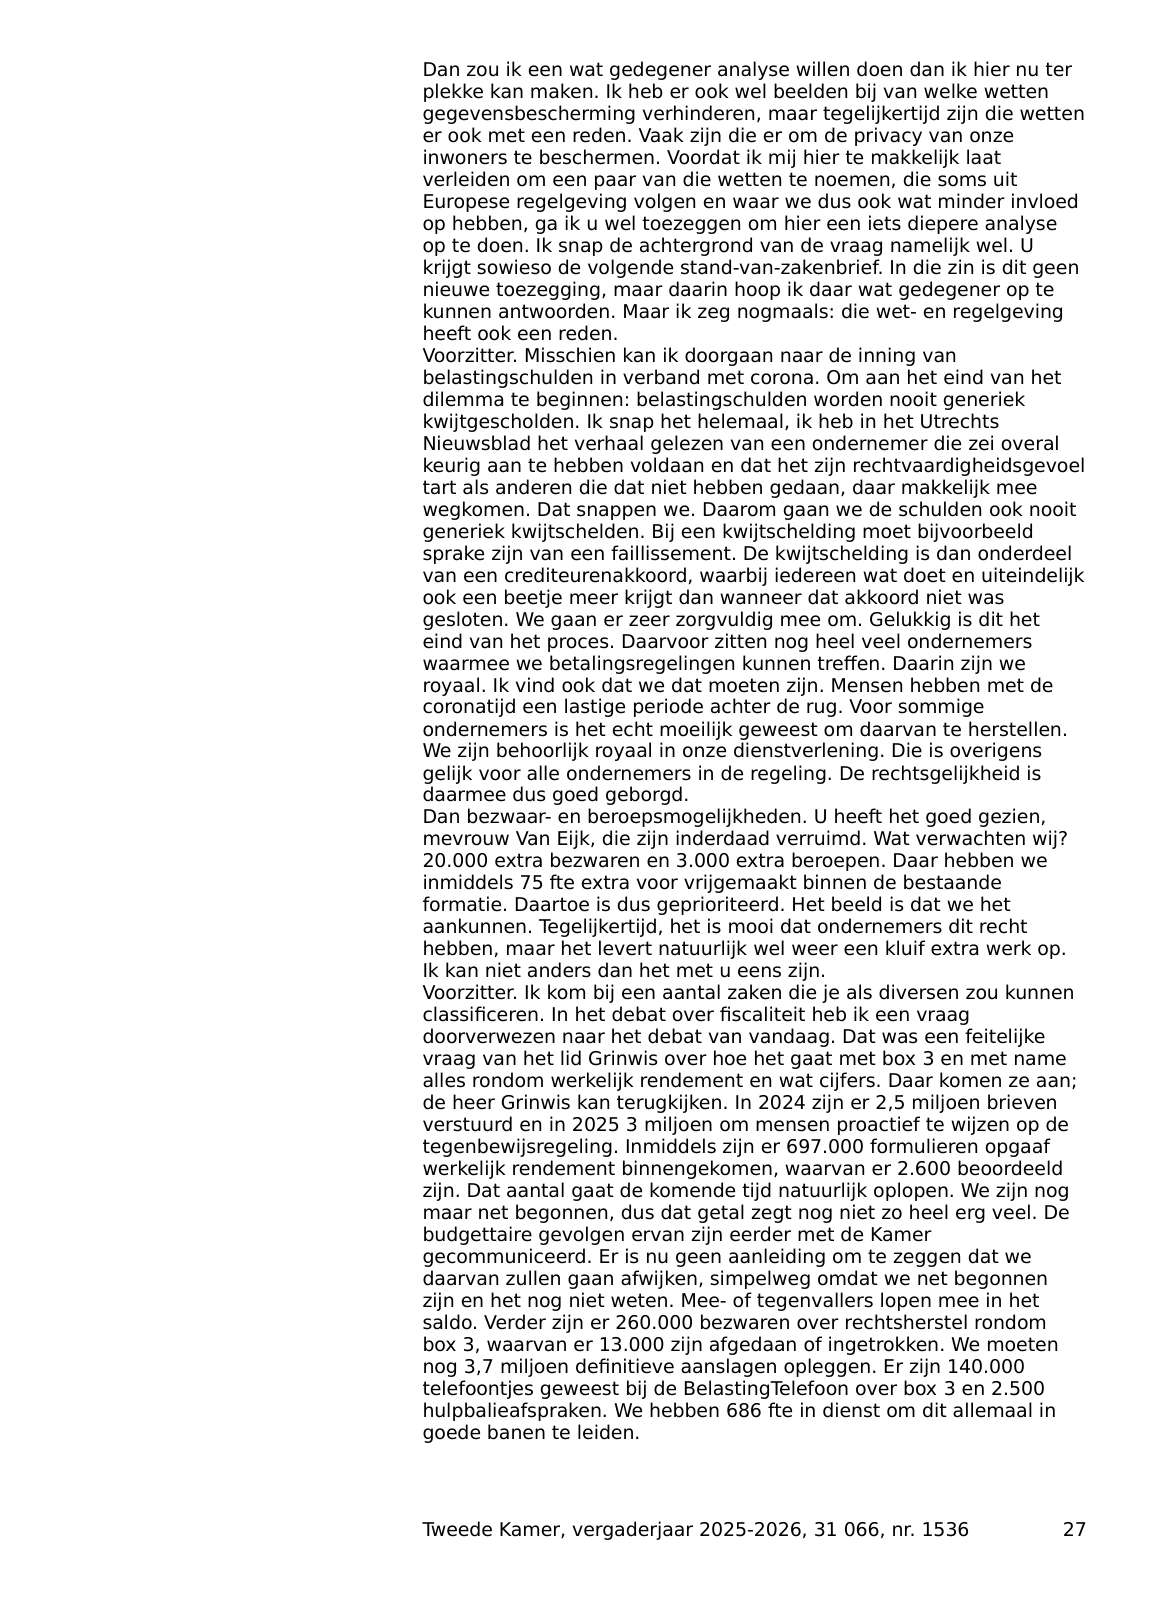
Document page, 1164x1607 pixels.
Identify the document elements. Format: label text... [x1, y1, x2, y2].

text Voorzitter. Ik kom bij een aantal zaken die je als diversen zou kunnen classificeren. In het debat over fiscaliteit heb ik een vraag doorverwezen naar het debat van vandaag. Dat was een feitelijke vraag van het lid Grinwis over hoe het gaat met box 3 en met name alles rondom werkelijk rendement en wat cijfers. Daar komen ze aan; de heer Grinwis kan terugkijken. In 2024 zijn er 2,5 miljoen brieven verstuurd en in 2025 3 miljoen om mensen proactief te wijzen op de tegenbewijsregeling. Inmiddels zijn er 697.000 formulieren opgaaf werkelijk rendement binnengekomen, waarvan er 2.600 beoordeeld zijn. Dat aantal gaat de komende tijd natuurlijk oplopen. We zijn nog maar net begonnen, dus dat getal zegt nog niet zo heel erg veel. De budgettaire gevolgen ervan zijn eerder met de Kamer gecommuniceerd. Er is nu geen aanleiding om te zeggen dat we daarvan zullen gaan afwijken, simpelweg omdat we net begonnen zijn en het nog niet weten. Mee- of tegenvallers lopen mee in het saldo. Verder zijn er 260.000 bezwaren over rechtsherstel rondom box 3, waarvan er 13.000 zijn afgedaan of ingetrokken. We moeten nog 3,7 miljoen definitieve aanslagen opleggen. Er zijn 140.000 telefoontjes geweest bij de BelastingTelefoon over box 3 en 2.500 hulpbalieafspraken. We hebben 686 fte in dienst om dit allemaal in goede banen te leiden. [422, 982, 1087, 1444]
text Dan zou ik een wat gedegener analyse willen doen dan ik hier nu ter plekke kan maken. Ik heb er ook wel beelden bij van welke wetten gegevensbescherming verhinderen, maar tegelijkertijd zijn die wetten er ook met een reden. Vaak zijn die er om de privacy van onze inwoners te beschermen. Voordat ik mij hier te makkelijk laat verleiden om een paar van die wetten te noemen, die soms uit Europese regelgeving volgen en waar we dus ook wat minder invloed op hebben, ga ik u wel toezeggen om hier een iets diepere analyse op te doen. Ik snap de achtergrond van de vraag namelijk wel. U krijgt sowieso de volgende stand-van-zakenbrief. In die zin is dit geen nieuwe toezegging, maar daarin hoop ik daar wat gedegener op te kunnen antwoorden. Maar ik zeg nogmaals: die wet- en regelgeving heeft ook een reden. [422, 59, 1087, 345]
text Dan bezwaar- en beroepsmogelijkheden. U heeft het goed gezien, mevrouw Van Eijk, die zijn inderdaad verruimd. Wat verwachten wij? 20.000 extra bezwaren en 3.000 extra beroepen. Daar hebben we inmiddels 75 fte extra voor vrijgemaakt binnen de bestaande formatie. Daartoe is dus geprioriteerd. Het beeld is dat we het aankunnen. Tegelijkertijd, het is mooi dat ondernemers dit recht hebben, maar het levert natuurlijk wel weer een kluif extra werk op. Ik kan niet anders dan het met u eens zijn. [422, 806, 1087, 982]
text Voorzitter. Misschien kan ik doorgaan naar de inning van belastingschulden in verband met corona. Om aan het eind van het dilemma te beginnen: belastingschulden worden nooit generiek kwijtgescholden. Ik snap het helemaal, ik heb in het Utrechts Nieuwsblad het verhaal gelezen van een ondernemer die zei overal keurig aan te hebben voldaan en dat het zijn rechtvaardigheidsgevoel tart als anderen die dat niet hebben gedaan, daar makkelijk mee wegkomen. Dat snappen we. Daarom gaan we de schulden ook nooit generiek kwijtschelden. Bij een kwijtschelding moet bijvoorbeeld sprake zijn van een faillissement. De kwijtschelding is dan onderdeel van een crediteurenakkoord, waarbij iedereen wat doet en uiteindelijk ook een beetje meer krijgt dan wanneer dat akkoord niet was gesloten. We gaan er zeer zorgvuldig mee om. Gelukkig is dit het eind van het proces. Daarvoor zitten nog heel veel ondernemers waarmee we betalingsregelingen kunnen treffen. Daarin zijn we royaal. Ik vind ook dat we dat moeten zijn. Mensen hebben met de coronatijd een lastige periode achter de rug. Voor sommige ondernemers is het echt moeilijk geweest om daarvan te herstellen. We zijn behoorlijk royaal in onze dienstverlening. Die is overigens gelijk voor alle ondernemers in de regeling. De rechtsgelijkheid is daarmee dus goed geborgd. [422, 345, 1087, 806]
